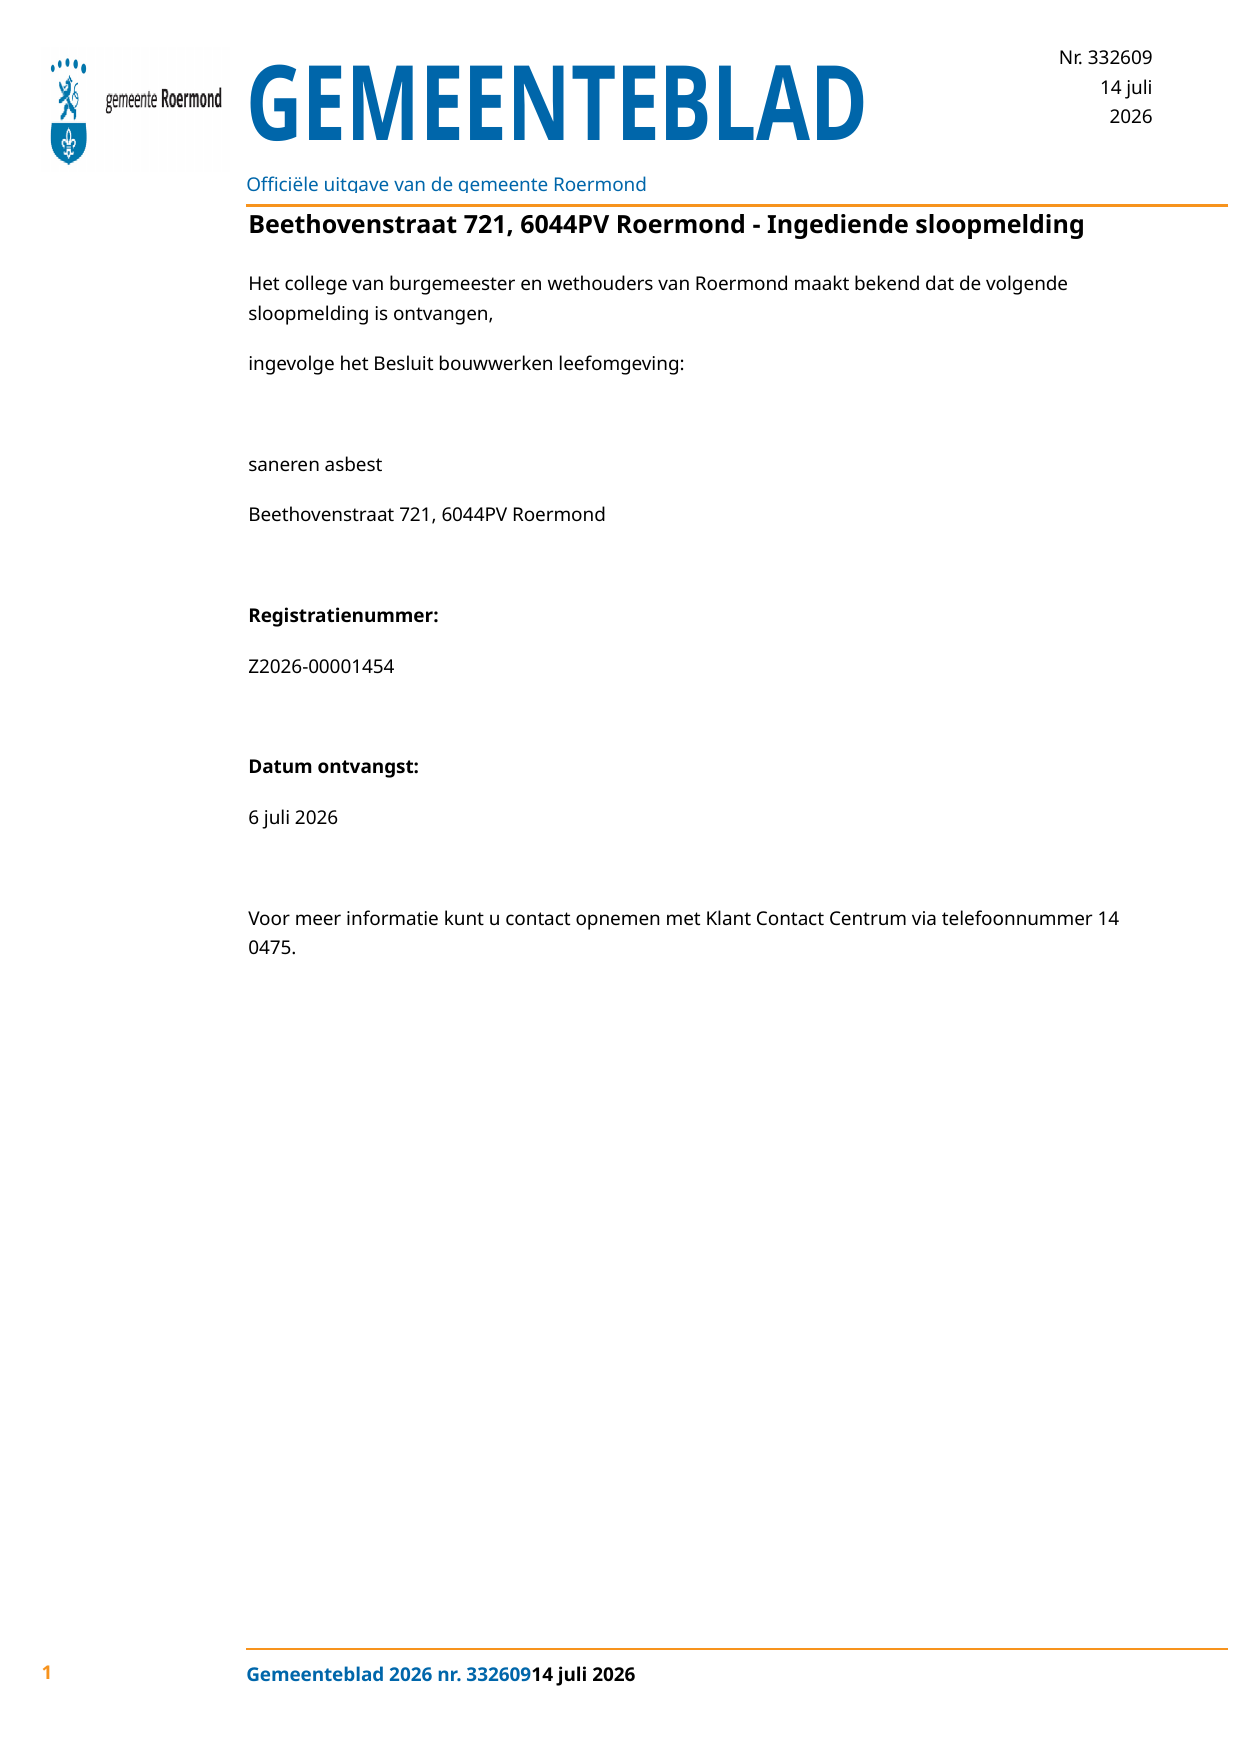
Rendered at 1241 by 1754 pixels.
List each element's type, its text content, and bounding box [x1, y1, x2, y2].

text Registratienummer: [248, 602, 1152, 628]
picture [41, 47, 231, 172]
text Het college van burgemeester en wethouders van Roermond maakt bekend dat de volgende sloopmelding is ontvangen, [248, 270, 1152, 326]
text ingevolge het Besluit bouwwerken leefomgeving: [248, 350, 1152, 376]
text 6 juli 2026 [248, 804, 1152, 830]
text Beethovenstraat 721, 6044PV Roermond [248, 502, 1152, 527]
text Beethovenstraat 721, 6044PV Roermond - Ingediende sloopmelding [248, 207, 1152, 241]
text Datum ontvangst: [248, 754, 1152, 779]
text saneren asbest [248, 451, 1152, 477]
text Z2026-00001454 [248, 653, 1152, 678]
text Voor meer informatie kunt u contact opnemen met Klant Contact Centrum via telefoonnummer 14 0475. [248, 905, 1152, 960]
